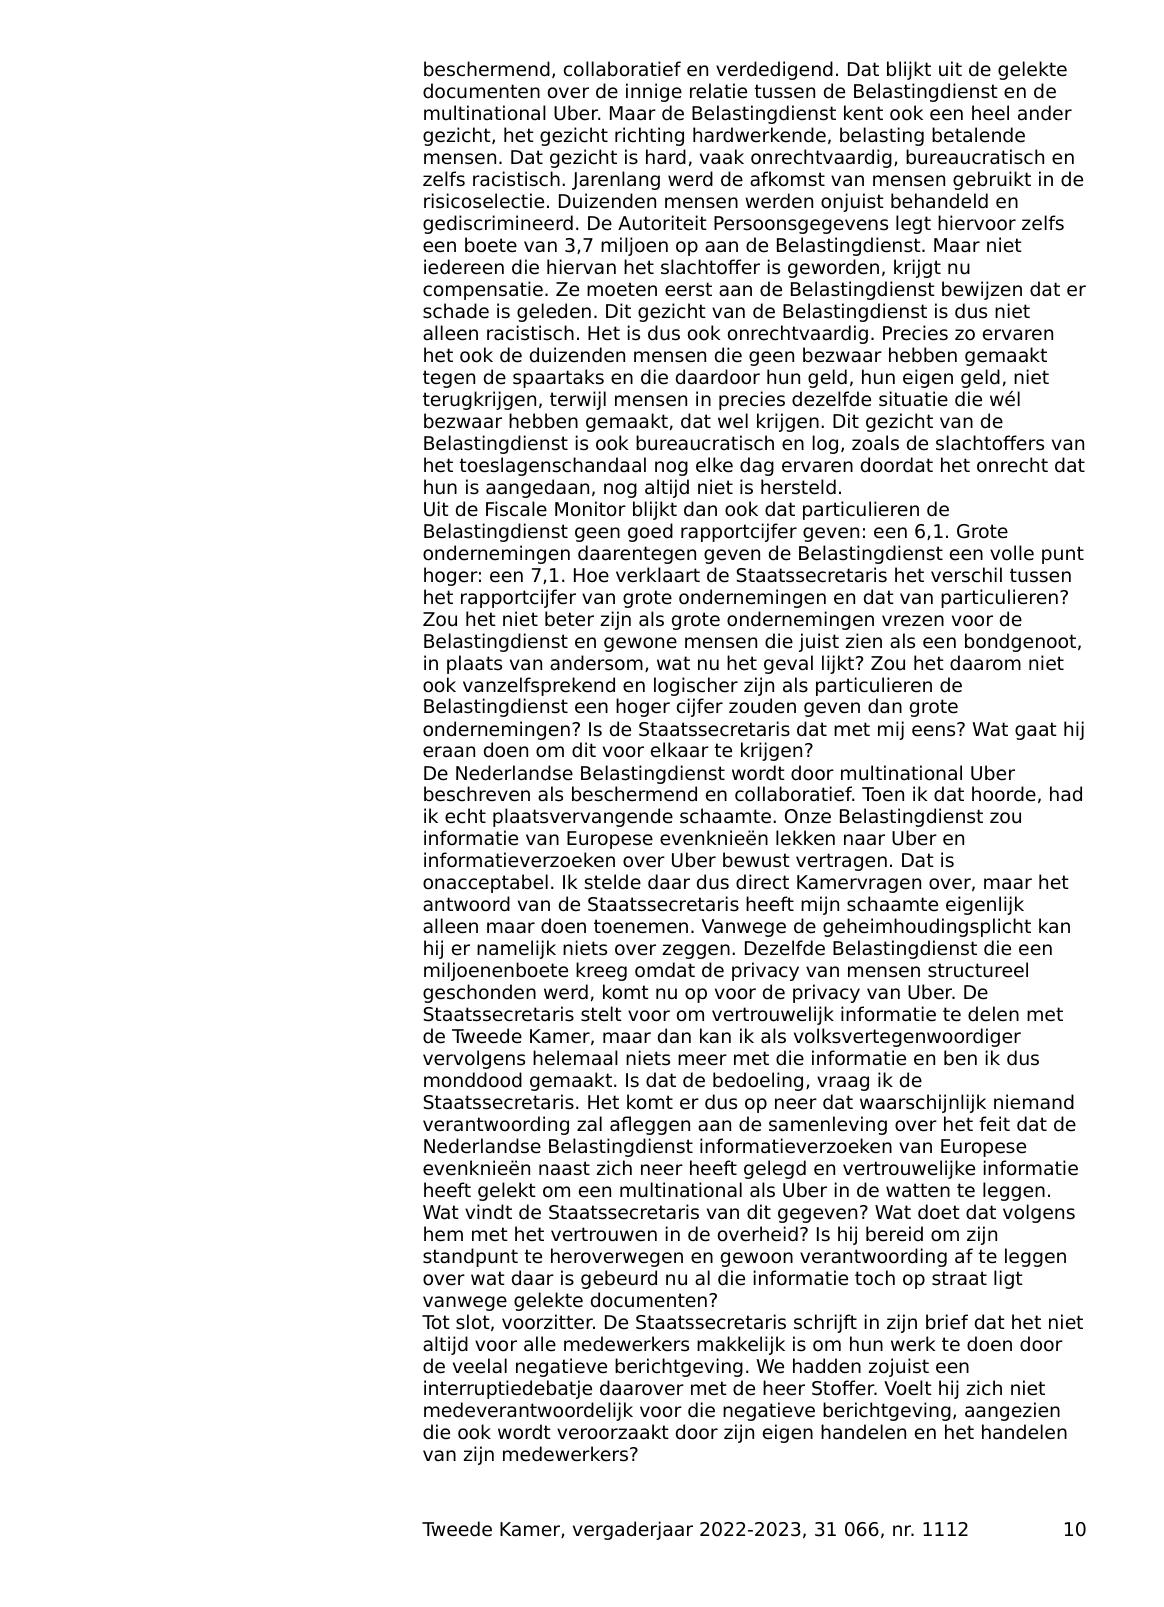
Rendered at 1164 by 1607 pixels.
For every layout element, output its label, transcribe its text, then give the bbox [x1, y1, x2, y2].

text beschermend, collaboratief en verdedigend. Dat blijkt uit de gelekte documenten over de innige relatie tussen de Belastingdienst en de multinational Uber. Maar de Belastingdienst kent ook een heel ander gezicht, het gezicht richting hardwerkende, belasting betalende mensen. Dat gezicht is hard, vaak onrechtvaardig, bureaucratisch en zelfs racistisch. Jarenlang werd de afkomst van mensen gebruikt in de risicoselectie. Duizenden mensen werden onjuist behandeld en gediscrimineerd. De Autoriteit Persoonsgegevens legt hiervoor zelfs een boete van 3,7 miljoen op aan de Belastingdienst. Maar niet iedereen die hiervan het slachtoffer is geworden, krijgt nu compensatie. Ze moeten eerst aan de Belastingdienst bewijzen dat er schade is geleden. Dit gezicht van de Belastingdienst is dus niet alleen racistisch. Het is dus ook onrechtvaardig. Precies zo ervaren het ook de duizenden mensen die geen bezwaar hebben gemaakt tegen de spaartaks en die daardoor hun geld, hun eigen geld, niet terugkrijgen, terwijl mensen in precies dezelfde situatie die wél bezwaar hebben gemaakt, dat wel krijgen. Dit gezicht van de Belastingdienst is ook bureaucratisch en log, zoals de slachtoffers van het toeslagenschandaal nog elke dag ervaren doordat het onrecht dat hun is aangedaan, nog altijd niet is hersteld. [422, 59, 1087, 499]
text Uit de Fiscale Monitor blijkt dan ook dat particulieren de Belastingdienst geen goed rapportcijfer geven: een 6,1. Grote ondernemingen daarentegen geven de Belastingdienst een volle punt hoger: een 7,1. Hoe verklaart de Staatssecretaris het verschil tussen het rapportcijfer van grote ondernemingen en dat van particulieren? Zou het niet beter zijn als grote ondernemingen vrezen voor de Belastingdienst en gewone mensen die juist zien als een bondgenoot, in plaats van andersom, wat nu het geval lijkt? Zou het daarom niet ook vanzelfsprekend en logischer zijn als particulieren de Belastingdienst een hoger cijfer zouden geven dan grote ondernemingen? Is de Staatssecretaris dat met mij eens? Wat gaat hij eraan doen om dit voor elkaar te krijgen? [422, 499, 1087, 762]
text Tot slot, voorzitter. De Staatssecretaris schrijft in zijn brief dat het niet altijd voor alle medewerkers makkelijk is om hun werk te doen door de veelal negatieve berichtgeving. We hadden zojuist een interruptiedebatje daarover met de heer Stoffer. Voelt hij zich niet medeverantwoordelijk voor die negatieve berichtgeving, aangezien die ook wordt veroorzaakt door zijn eigen handelen en het handelen van zijn medewerkers? [422, 1312, 1087, 1466]
text De Nederlandse Belastingdienst wordt door multinational Uber beschreven als beschermend en collaboratief. Toen ik dat hoorde, had ik echt plaatsvervangende schaamte. Onze Belastingdienst zou informatie van Europese evenknieën lekken naar Uber en informatieverzoeken over Uber bewust vertragen. Dat is onacceptabel. Ik stelde daar dus direct Kamervragen over, maar het antwoord van de Staatssecretaris heeft mijn schaamte eigenlijk alleen maar doen toenemen. Vanwege de geheimhoudingsplicht kan hij er namelijk niets over zeggen. Dezelfde Belastingdienst die een miljoenenboete kreeg omdat de privacy van mensen structureel geschonden werd, komt nu op voor de privacy van Uber. De Staatssecretaris stelt voor om vertrouwelijk informatie te delen met de Tweede Kamer, maar dan kan ik als volksvertegenwoordiger vervolgens helemaal niets meer met die informatie en ben ik dus monddood gemaakt. Is dat de bedoeling, vraag ik de Staatssecretaris. Het komt er dus op neer dat waarschijnlijk niemand verantwoording zal afleggen aan de samenleving over het feit dat de Nederlandse Belastingdienst informatieverzoeken van Europese evenknieën naast zich neer heeft gelegd en vertrouwelijke informatie heeft gelekt om een multinational als Uber in de watten te leggen. Wat vindt de Staatssecretaris van dit gegeven? Wat doet dat volgens hem met het vertrouwen in de overheid? Is hij bereid om zijn standpunt te heroverwegen en gewoon verantwoording af te leggen over wat daar is gebeurd nu al die informatie toch op straat ligt vanwege gelekte documenten? [422, 762, 1087, 1312]
